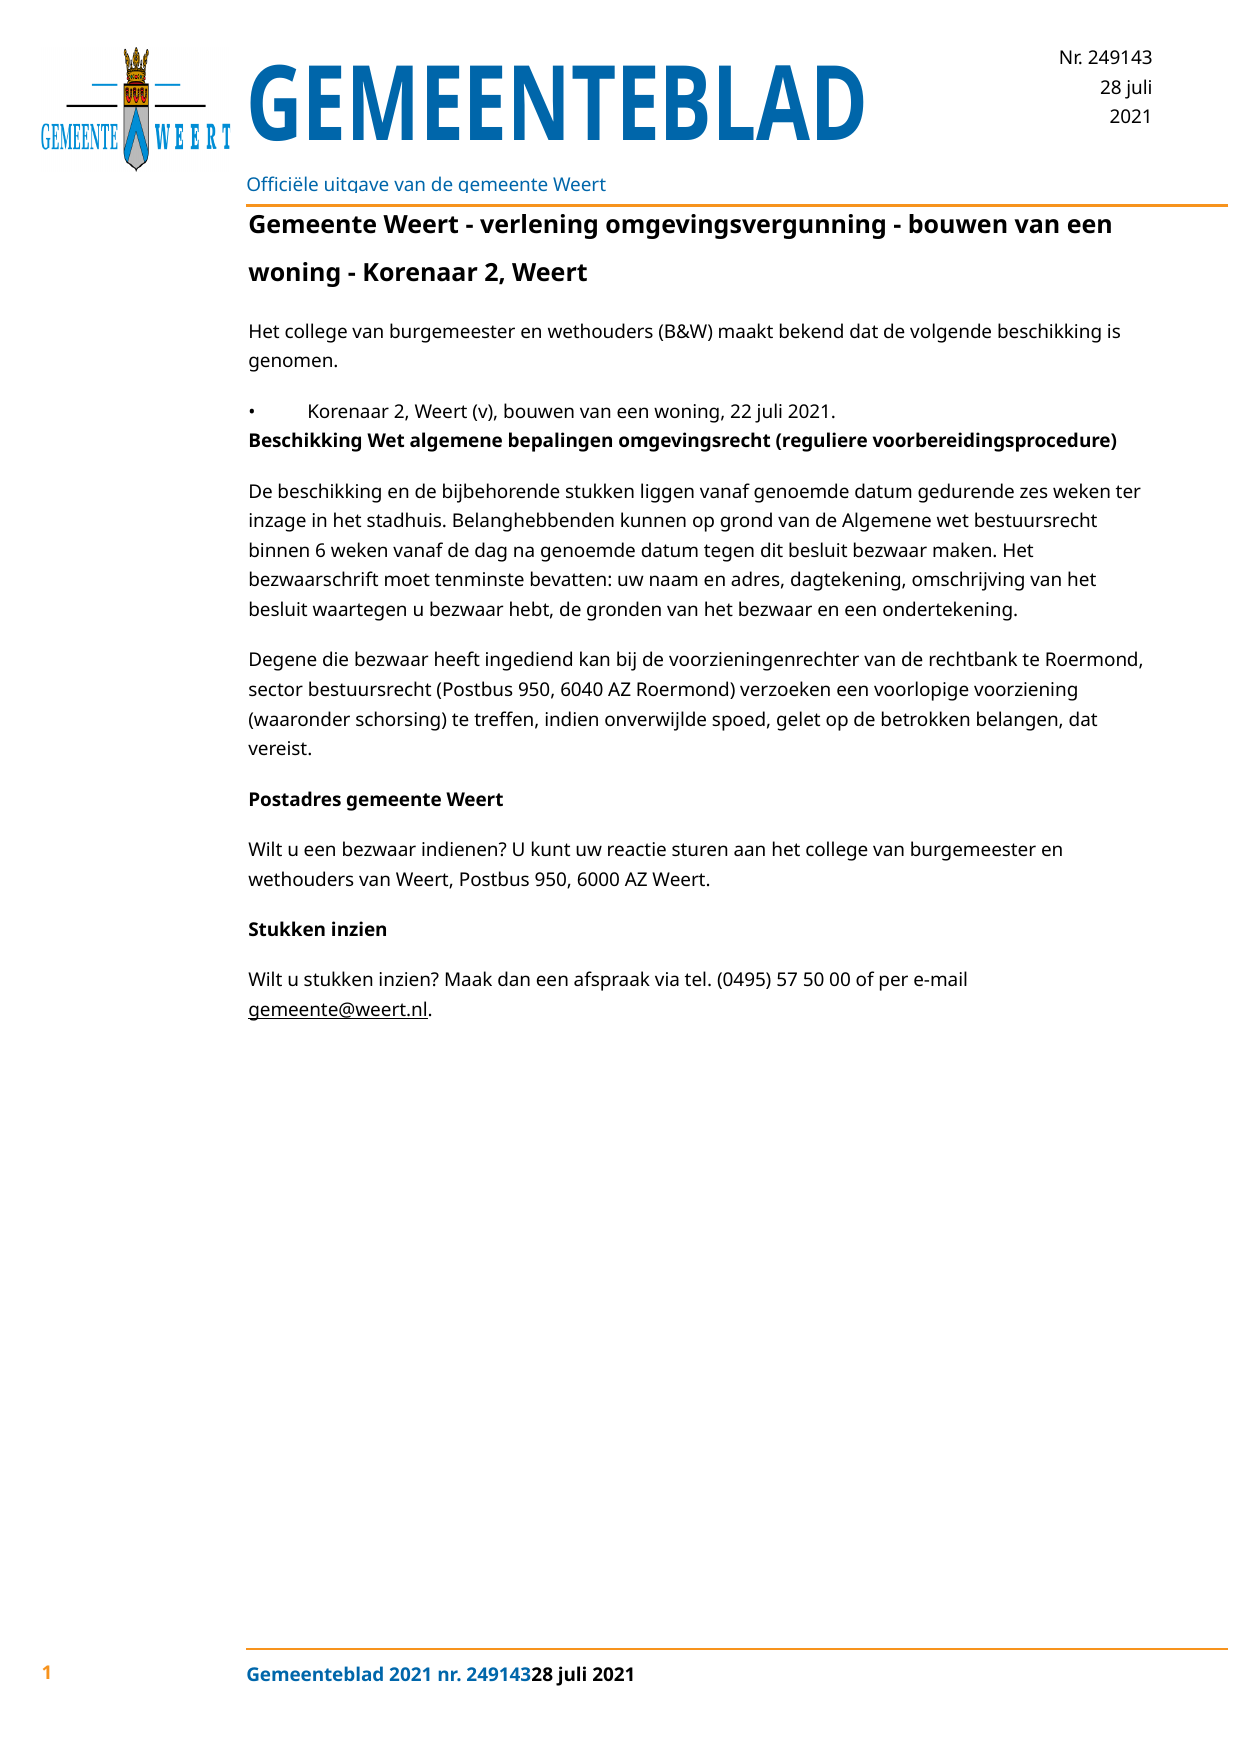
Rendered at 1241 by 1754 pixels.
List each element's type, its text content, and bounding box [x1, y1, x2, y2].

picture [41, 47, 231, 172]
text Stukken inzien [248, 916, 1152, 942]
text Beschikking Wet algemene bepalingen omgevingsrecht (reguliere voorbereidingsprocedure) [248, 427, 1152, 453]
text Degene die bezwaar heeft ingediend kan bij de voorzieningenrechter van de rechtbank te Roermond, sector bestuursrecht (Postbus 950, 6040 AZ Roermond) verzoeken een voorlopige voorziening (waaronder schorsing) te treffen, indien onverwijlde spoed, gelet op de betrokken belangen, dat vereist. [248, 647, 1152, 761]
text Wilt u stukken inzien? Maak dan een afspraak via tel. (0495) 57 50 00 of per e-mail gemeente@weert.nl. [248, 967, 1152, 1022]
text De beschikking en de bijbehorende stukken liggen vanaf genoemde datum gedurende zes weken ter inzage in het stadhuis. Belanghebbenden kunnen op grond van de Algemene wet bestuursrecht binnen 6 weken vanaf de dag na genoemde datum tegen dit besluit bezwaar maken. Het bezwaarschrift moet tenminste bevatten: uw naam en adres, dagtekening, omschrijving van het besluit waartegen u bezwaar hebt, de gronden van het bezwaar en een ondertekening. [248, 478, 1152, 622]
text Postadres gemeente Weert [248, 786, 1152, 812]
text Het college van burgemeester en wethouders (B&W) maakt bekend dat de volgende beschikking is genomen. [248, 318, 1152, 373]
text Wilt u een bezwaar indienen? U kunt uw reactie sturen aan het college van burgemeester en wethouders van Weert, Postbus 950, 6000 AZ Weert. [248, 836, 1152, 892]
list Korenaar 2, Weert (v), bouwen van een woning, 22 juli 2021. [248, 398, 1152, 424]
text Gemeente Weert - verlening omgevingsvergunning - bouwen van een woning - Korenaar 2, Weert [248, 207, 1152, 288]
